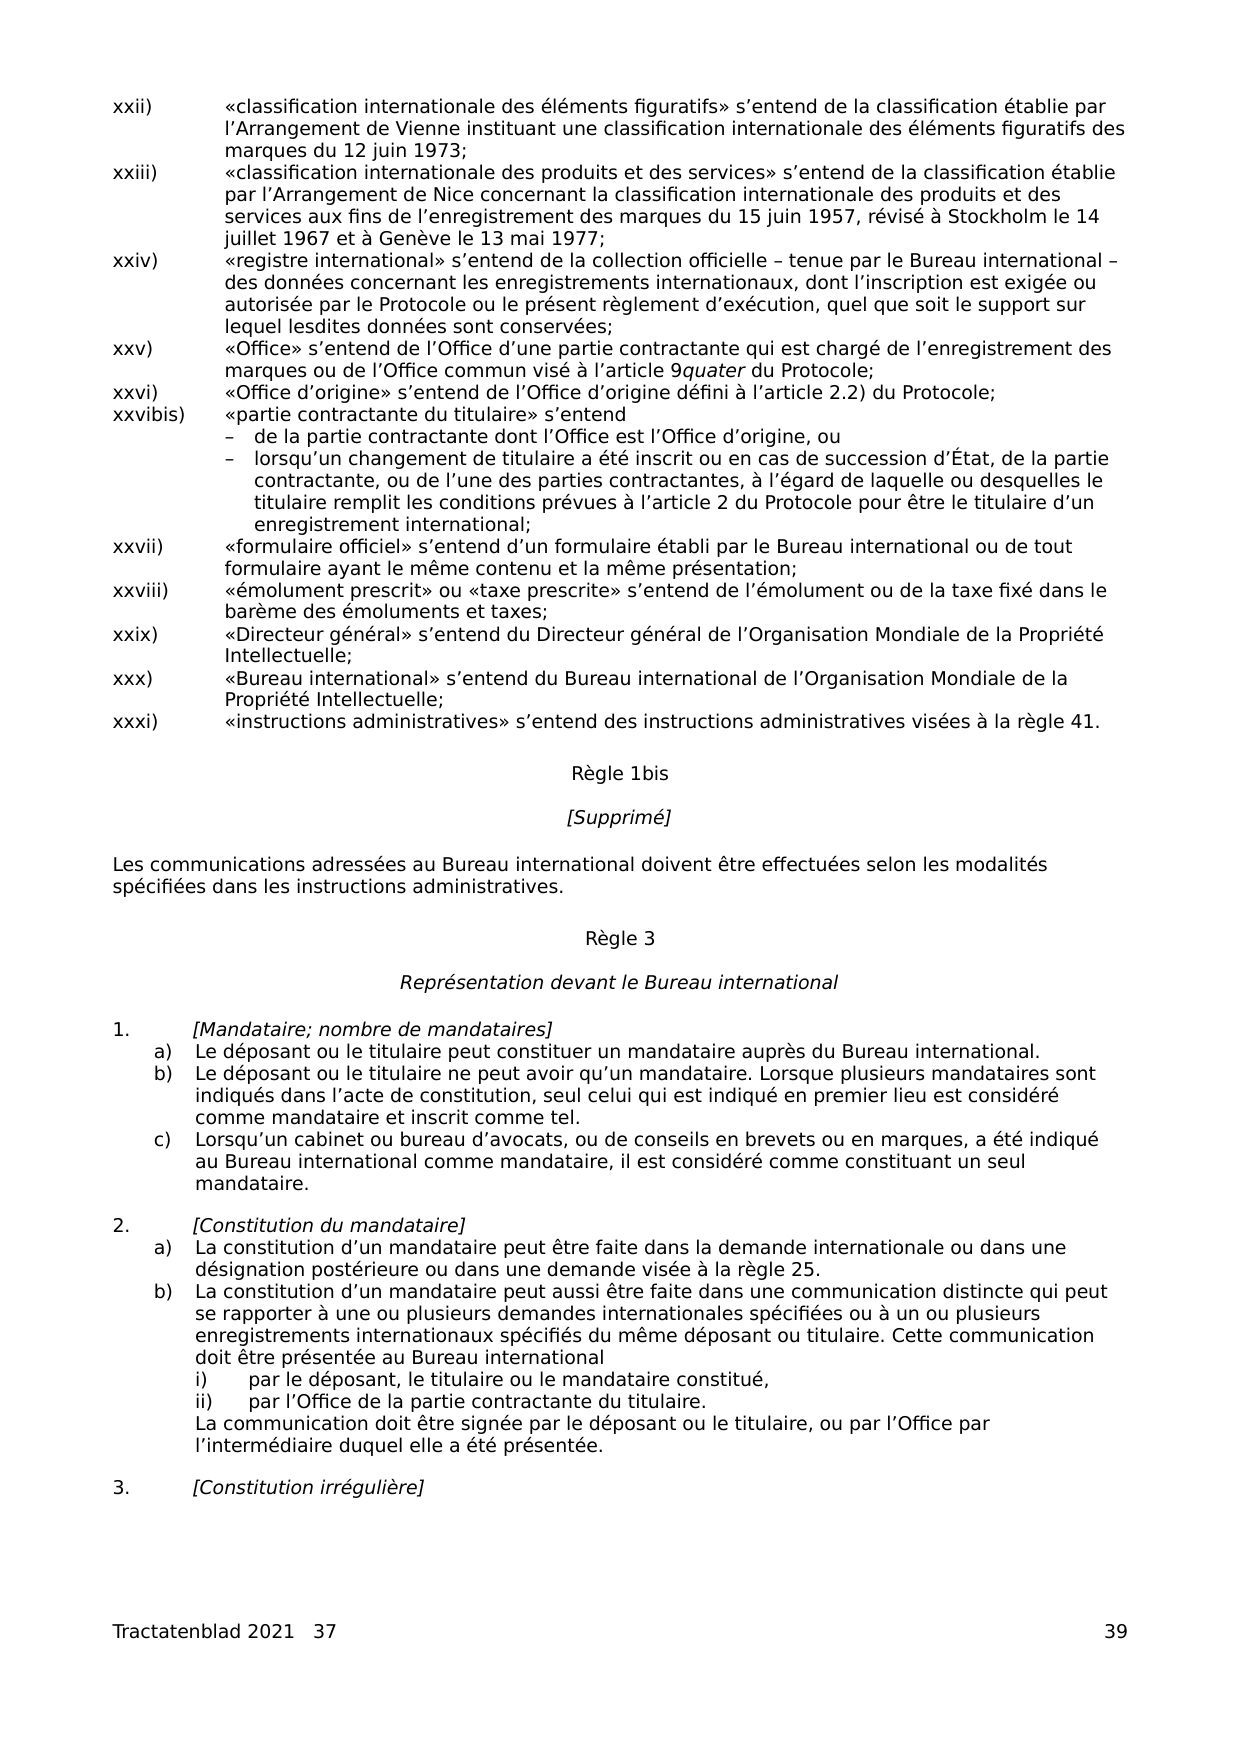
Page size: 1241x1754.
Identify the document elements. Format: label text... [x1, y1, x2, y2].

text 3. [Constitution irrégulière] [112, 1477, 1128, 1499]
text xxvi) «Office d’origine» s’entend de l’Office d’origine défini à l’article 2.2) du Protocole; [112, 382, 1128, 404]
text i) par le déposant, le titulaire ou le mandataire constitué, [195, 1369, 1128, 1391]
text xxviii) «émolument prescrit» ou «taxe prescrite» s’entend de l’émolument ou de la taxe fixé dans le barème des émoluments et taxes; [112, 579, 1128, 623]
text 1. [Mandataire; nombre de mandataires] [112, 1019, 1128, 1041]
text – de la partie contractante dont l’Office est l’Office d’origine, ou [224, 426, 1128, 448]
text xxii) «classification internationale des éléments figuratifs» s’entend de la classification établie par l’Arrangement de Vienne instituant une classification internationale des éléments figuratifs des marques du 12 juin 1973; [112, 96, 1128, 162]
text xxvibis) «partie contractante du titulaire» s’entend [112, 404, 1128, 426]
text b) Le déposant ou le titulaire ne peut avoir qu’un mandataire. Lorsque plusieurs mandataires sont indiqués dans l’acte de constitution, seul celui qui est indiqué en premier lieu est considéré comme mandataire et inscrit comme tel. [153, 1063, 1128, 1129]
subtitle Règle 3 Représentation devant le Bureau international [112, 928, 1128, 994]
text – lorsqu’un changement de titulaire a été inscrit ou en cas de succession d’État, de la partie contractante, ou de l’une des parties contractantes, à l’égard de laquelle ou desquelles le titulaire remplit les conditions prévues à l’article 2 du Protocole pour être le titulaire d’un enregistrement international; [224, 448, 1128, 536]
text xxvii) «formulaire officiel» s’entend d’un formulaire établi par le Bureau international ou de tout formulaire ayant le même contenu et la même présentation; [112, 536, 1128, 579]
text xxx) «Bureau international» s’entend du Bureau international de l’Organisation Mondiale de la Propriété Intellectuelle; [112, 667, 1128, 711]
text Les communications adressées au Bureau international doivent être effectuées selon les modalités spécifiées dans les instructions administratives. [112, 854, 1128, 898]
text La communication doit être signée par le déposant ou le titulaire, ou par l’Office par l’intermédiaire duquel elle a été présentée. [195, 1413, 1128, 1457]
text 2. [Constitution du mandataire] [112, 1215, 1128, 1237]
text xxiii) «classification internationale des produits et des services» s’entend de la classification établie par l’Arrangement de Nice concernant la classification internationale des produits et des services aux fins de l’enregistrement des marques du 15 juin 1957, révisé à Stockholm le 14 juillet 1967 et à Genève le 13 mai 1977; [112, 162, 1128, 250]
text xxxi) «instructions administratives» s’entend des instructions administratives visées à la règle 41. [112, 711, 1128, 733]
text a) La constitution d’un mandataire peut être faite dans la demande internationale ou dans une désignation postérieure ou dans une demande visée à la règle 25. [153, 1237, 1128, 1281]
text xxiv) «registre international» s’entend de la collection officielle – tenue par le Bureau international – des données concernant les enregistrements internationaux, dont l’inscription est exigée ou autorisée par le Protocole ou le présent règlement d’exécution, quel que soit le support sur lequel lesdites données sont conservées; [112, 250, 1128, 338]
subtitle Règle 1bis [Supprimé] [112, 763, 1128, 829]
text xxv) «Office» s’entend de l’Office d’une partie contractante qui est chargé de l’enregistrement des marques ou de l’Office commun visé à l’article 9quater du Protocole; [112, 338, 1128, 382]
text c) Lorsqu’un cabinet ou bureau d’avocats, ou de conseils en brevets ou en marques, a été indiqué au Bureau international comme mandataire, il est considéré comme constituant un seul mandataire. [153, 1129, 1128, 1195]
text xxix) «Directeur général» s’entend du Directeur général de l’Organisation Mondiale de la Propriété Intellectuelle; [112, 623, 1128, 667]
text b) La constitution d’un mandataire peut aussi être faite dans une communication distincte qui peut se rapporter à une ou plusieurs demandes internationales spécifiées ou à un ou plusieurs enregistrements internationaux spécifiés du même déposant ou titulaire. Cette communication doit être présentée au Bureau international [153, 1281, 1128, 1369]
text ii) par l’Office de la partie contractante du titulaire. [195, 1391, 1128, 1413]
text a) Le déposant ou le titulaire peut constituer un mandataire auprès du Bureau international. [153, 1041, 1128, 1063]
